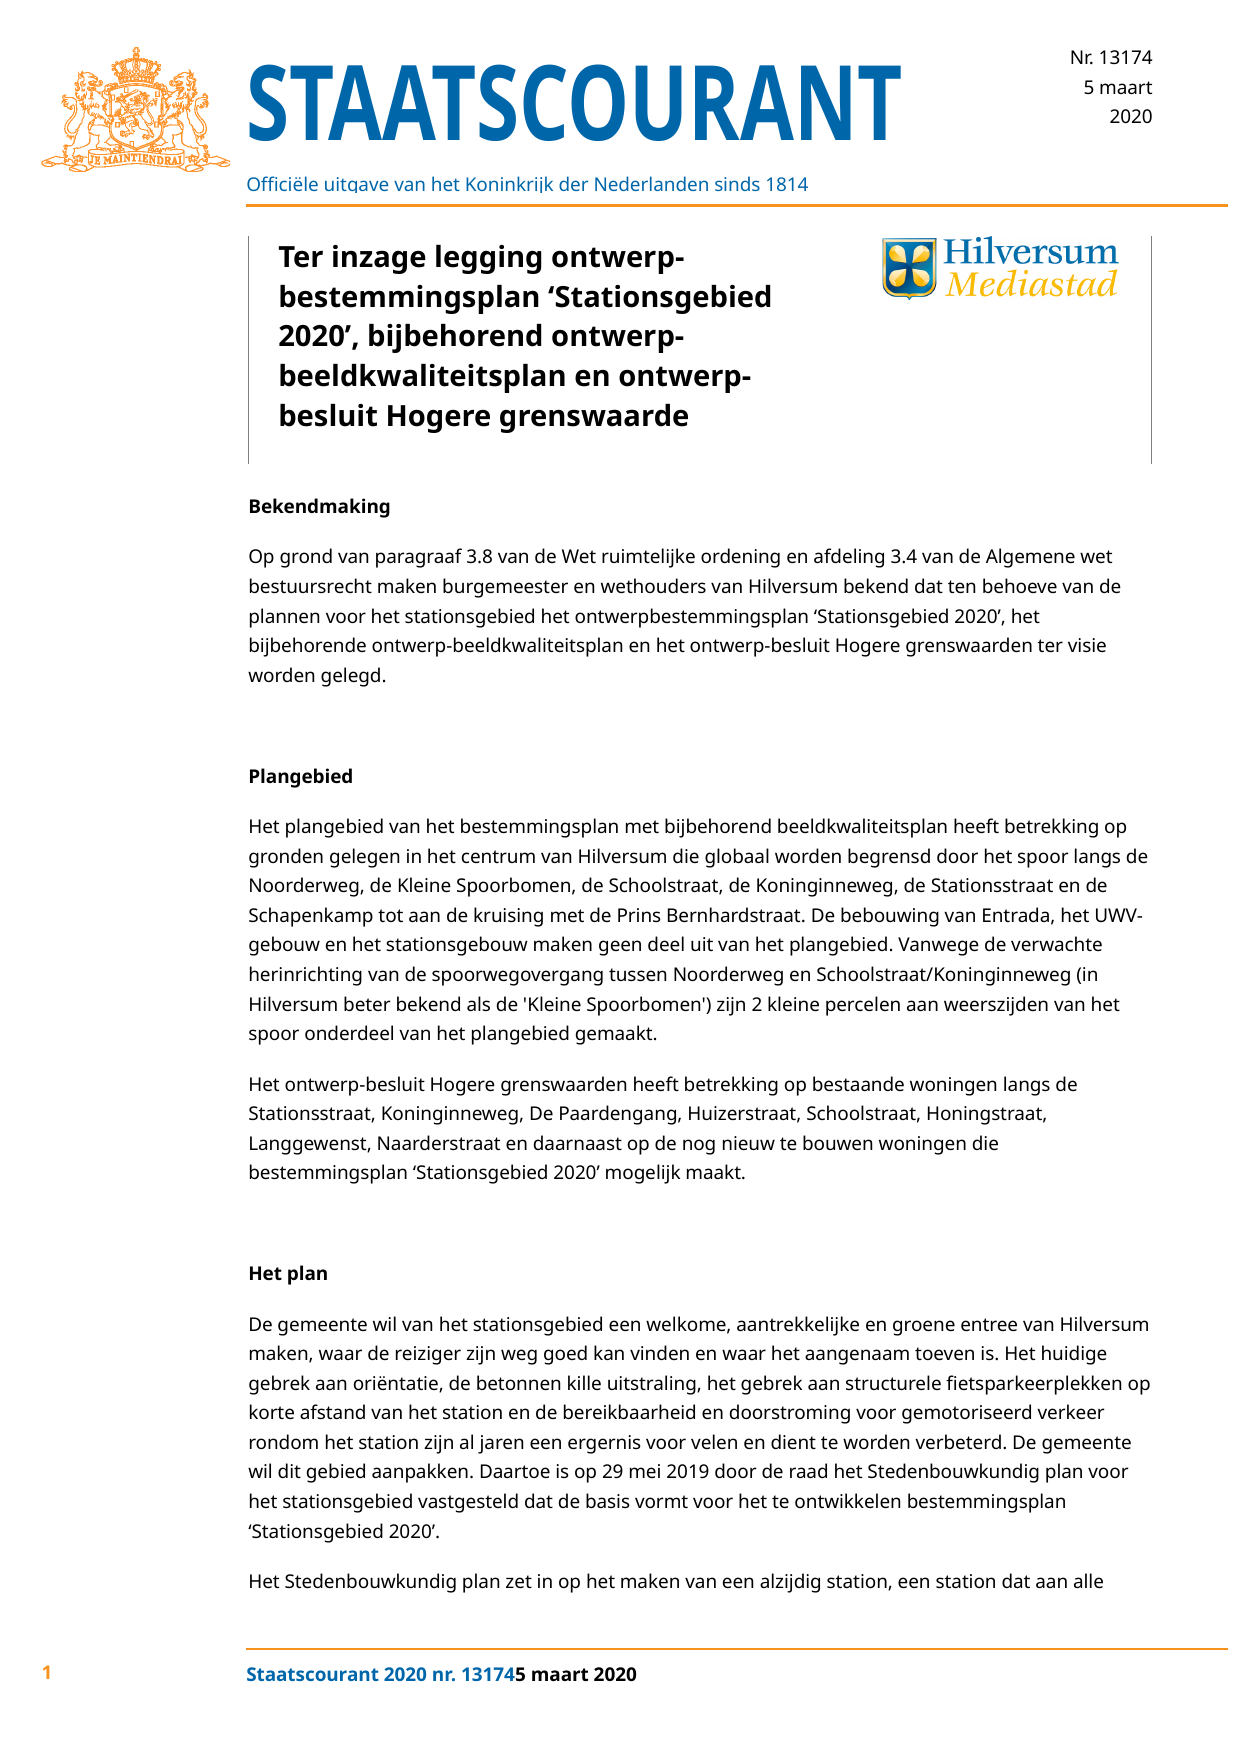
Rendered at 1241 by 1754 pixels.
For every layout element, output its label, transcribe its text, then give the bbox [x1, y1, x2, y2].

picture [882, 236, 1119, 300]
text De gemeente wil van het stationsgebied een welkome, aantrekkelijke en groene entree van Hilversum maken, waar de reiziger zijn weg goed kan vinden en waar het aangenaam toeven is. Het huidige gebrek aan oriëntatie, de betonnen kille uitstraling, het gebrek aan structurele fietsparkeerplekken op korte afstand van het station en de bereikbaarheid en doorstroming voor gemotoriseerd verkeer rondom het station zijn al jaren een ergernis voor velen en dient te worden verbeterd. De gemeente wil dit gebied aanpakken. Daartoe is op 29 mei 2019 door de raad het Stedenbouwkundig plan voor het stationsgebied vastgesteld dat de basis vormt voor het te ontwikkelen bestemmingsplan ‘Stationsgebied 2020’. [248, 1311, 1152, 1544]
table_header Ter inzage legging ontwerp-bestemmingsplan ‘Stationsgebied 2020’, bijbehorend ontwerp-beeldkwaliteitsplan en ontwerp-besluit Hogere grenswaarde [249, 236, 850, 464]
text Het Stedenbouwkundig plan zet in op het maken van een alzijdig station, een station dat aan alle [248, 1568, 1152, 1594]
picture [41, 47, 231, 172]
table_header [1119, 236, 1151, 299]
text Op grond van paragraaf 3.8 van de Wet ruimtelijke ordening en afdeling 3.4 van de Algemene wet bestuursrecht maken burgemeester en wethouders van Hilversum bekend dat ten behoeve van de plannen voor het stationsgebied het ontwerpbestemmingsplan ‘Stationsgebied 2020’, het bijbehorende ontwerp-beeldkwaliteitsplan en het ontwerp-besluit Hogere grenswaarden ter visie worden gelegd. [248, 544, 1152, 688]
text Plangebied [248, 763, 1152, 789]
text Het plan [248, 1260, 1152, 1286]
table_header [850, 300, 1151, 464]
table_header [850, 236, 882, 299]
text Het plangebied van het bestemmingsplan met bijbehorend beeldkwaliteitsplan heeft betrekking op gronden gelegen in het centrum van Hilversum die globaal worden begrensd door het spoor langs de Noorderweg, de Kleine Spoorbomen, de Schoolstraat, de Koninginneweg, de Stationsstraat en de Schapenkamp tot aan de kruising met de Prins Bernhardstraat. De bebouwing van Entrada, het UWV-gebouw en het stationsgebouw maken geen deel uit van het plangebied. Vanwege de verwachte herinrichting van de spoorwegovergang tussen Noorderweg en Schoolstraat/Koninginneweg (in Hilversum beter bekend als de 'Kleine Spoorbomen') zijn 2 kleine percelen aan weerszijden van het spoor onderdeel van het plangebied gemaakt. [248, 813, 1152, 1046]
text Bekendmaking [248, 493, 1152, 519]
text Het ontwerp-besluit Hogere grenswaarden heeft betrekking op bestaande woningen langs de Stationsstraat, Koninginneweg, De Paardengang, Huizerstraat, Schoolstraat, Honingstraat, Langgewenst, Naarderstraat en daarnaast op de nog nieuw te bouwen woningen die bestemmingsplan ‘Stationsgebied 2020’ mogelijk maakt. [248, 1071, 1152, 1185]
